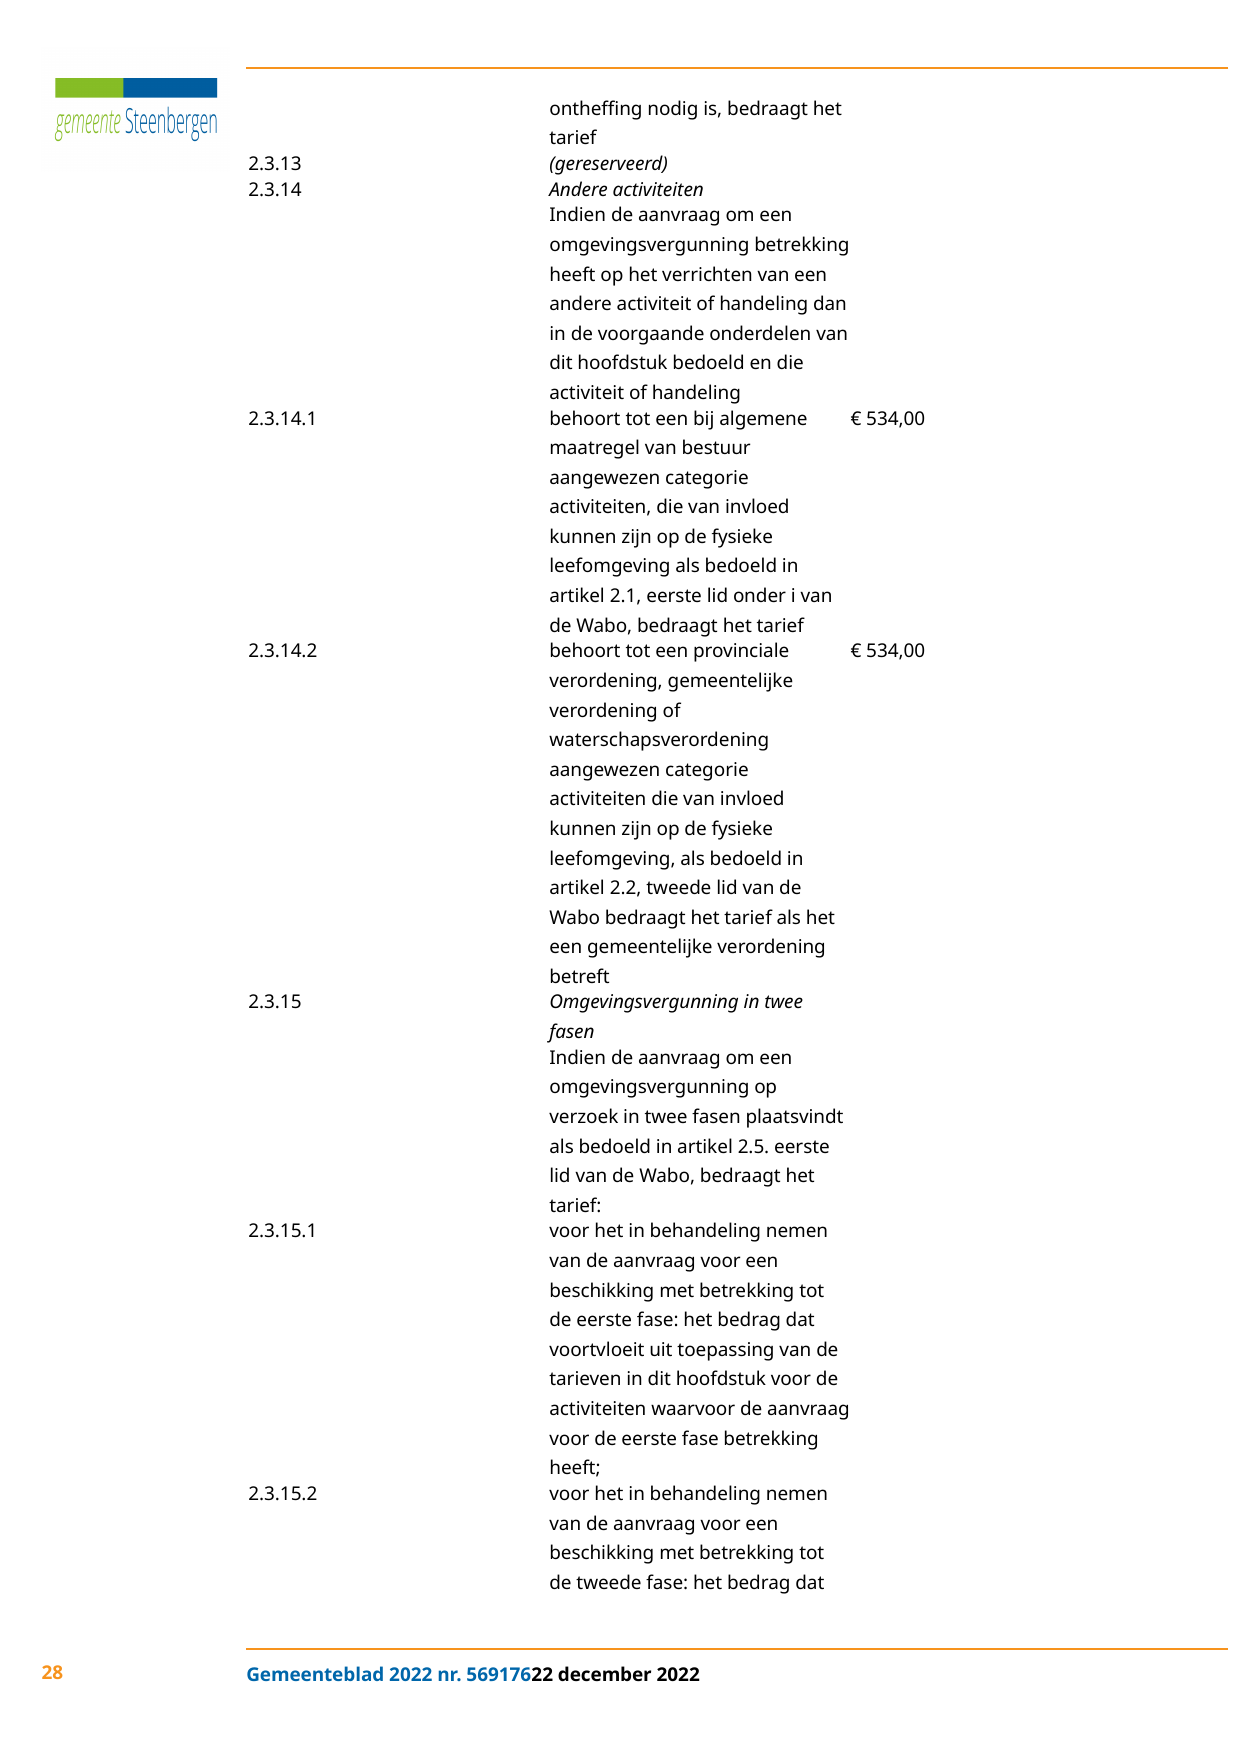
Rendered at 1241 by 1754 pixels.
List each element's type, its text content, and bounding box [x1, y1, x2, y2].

table_cell [248, 95, 549, 150]
table_cell voor het in behandeling nemen van de aanvraag voor een beschikking met betrekking tot de eerste fase: het bedrag dat voortvloeit uit toepassing van de tarieven in dit hoofdstuk voor de activiteiten waarvoor de aanvraag voor de eerste fase betrekking heeft; [549, 1218, 850, 1480]
table_cell ontheffing nodig is, bedraagt het tarief [549, 95, 850, 150]
table_cell [850, 989, 1152, 1044]
table_cell Indien de aanvraag om een omgevingsvergunning op verzoek in twee fasen plaatsvindt als bedoeld in artikel 2.5. eerste lid van de Wabo, bedraagt het tarief: [549, 1044, 850, 1218]
table_cell € 534,00 [850, 638, 1152, 989]
table_cell [248, 202, 549, 405]
table_cell 2.3.15.1 [248, 1218, 549, 1480]
table_cell Andere activiteiten [549, 176, 850, 202]
table_cell [850, 95, 1152, 150]
table_cell behoort tot een bij algemene maatregel van bestuur aangewezen categorie activiteiten, die van invloed kunnen zijn op de fysieke leefomgeving als bedoeld in artikel 2.1, eerste lid onder i van de Wabo, bedraagt het tarief [549, 405, 850, 638]
table_cell Indien de aanvraag om een omgevingsvergunning betrekking heeft op het verrichten van een andere activiteit of handeling dan in de voorgaande onderdelen van dit hoofdstuk bedoeld en die activiteit of handeling [549, 202, 850, 405]
table_cell € 534,00 [850, 405, 1152, 638]
table_cell 2.3.15.2 [248, 1480, 549, 1594]
table_cell 2.3.14 [248, 176, 549, 202]
table_cell [850, 1480, 1152, 1594]
table_cell [850, 202, 1152, 405]
table_cell 2.3.14.1 [248, 405, 549, 638]
table_cell Omgevingsvergunning in twee fasen [549, 989, 850, 1044]
table_cell [850, 1218, 1152, 1480]
table_cell (gereserveerd) [549, 150, 850, 176]
table_cell [850, 150, 1152, 176]
table_cell [248, 1044, 549, 1218]
table_cell 2.3.13 [248, 150, 549, 176]
table_cell voor het in behandeling nemen van de aanvraag voor een beschikking met betrekking tot de tweede fase: het bedrag dat [549, 1480, 850, 1594]
table_cell [850, 176, 1152, 202]
table_cell 2.3.14.2 [248, 638, 549, 989]
table_cell [850, 1044, 1152, 1218]
table_cell 2.3.15 [248, 989, 549, 1044]
table_cell behoort tot een provinciale verordening, gemeentelijke verordening of waterschapsverordening aangewezen categorie activiteiten die van invloed kunnen zijn op de fysieke leefomgeving, als bedoeld in artikel 2.2, tweede lid van de Wabo bedraagt het tarief als het een gemeentelijke verordening betreft [549, 638, 850, 989]
picture [41, 47, 231, 172]
